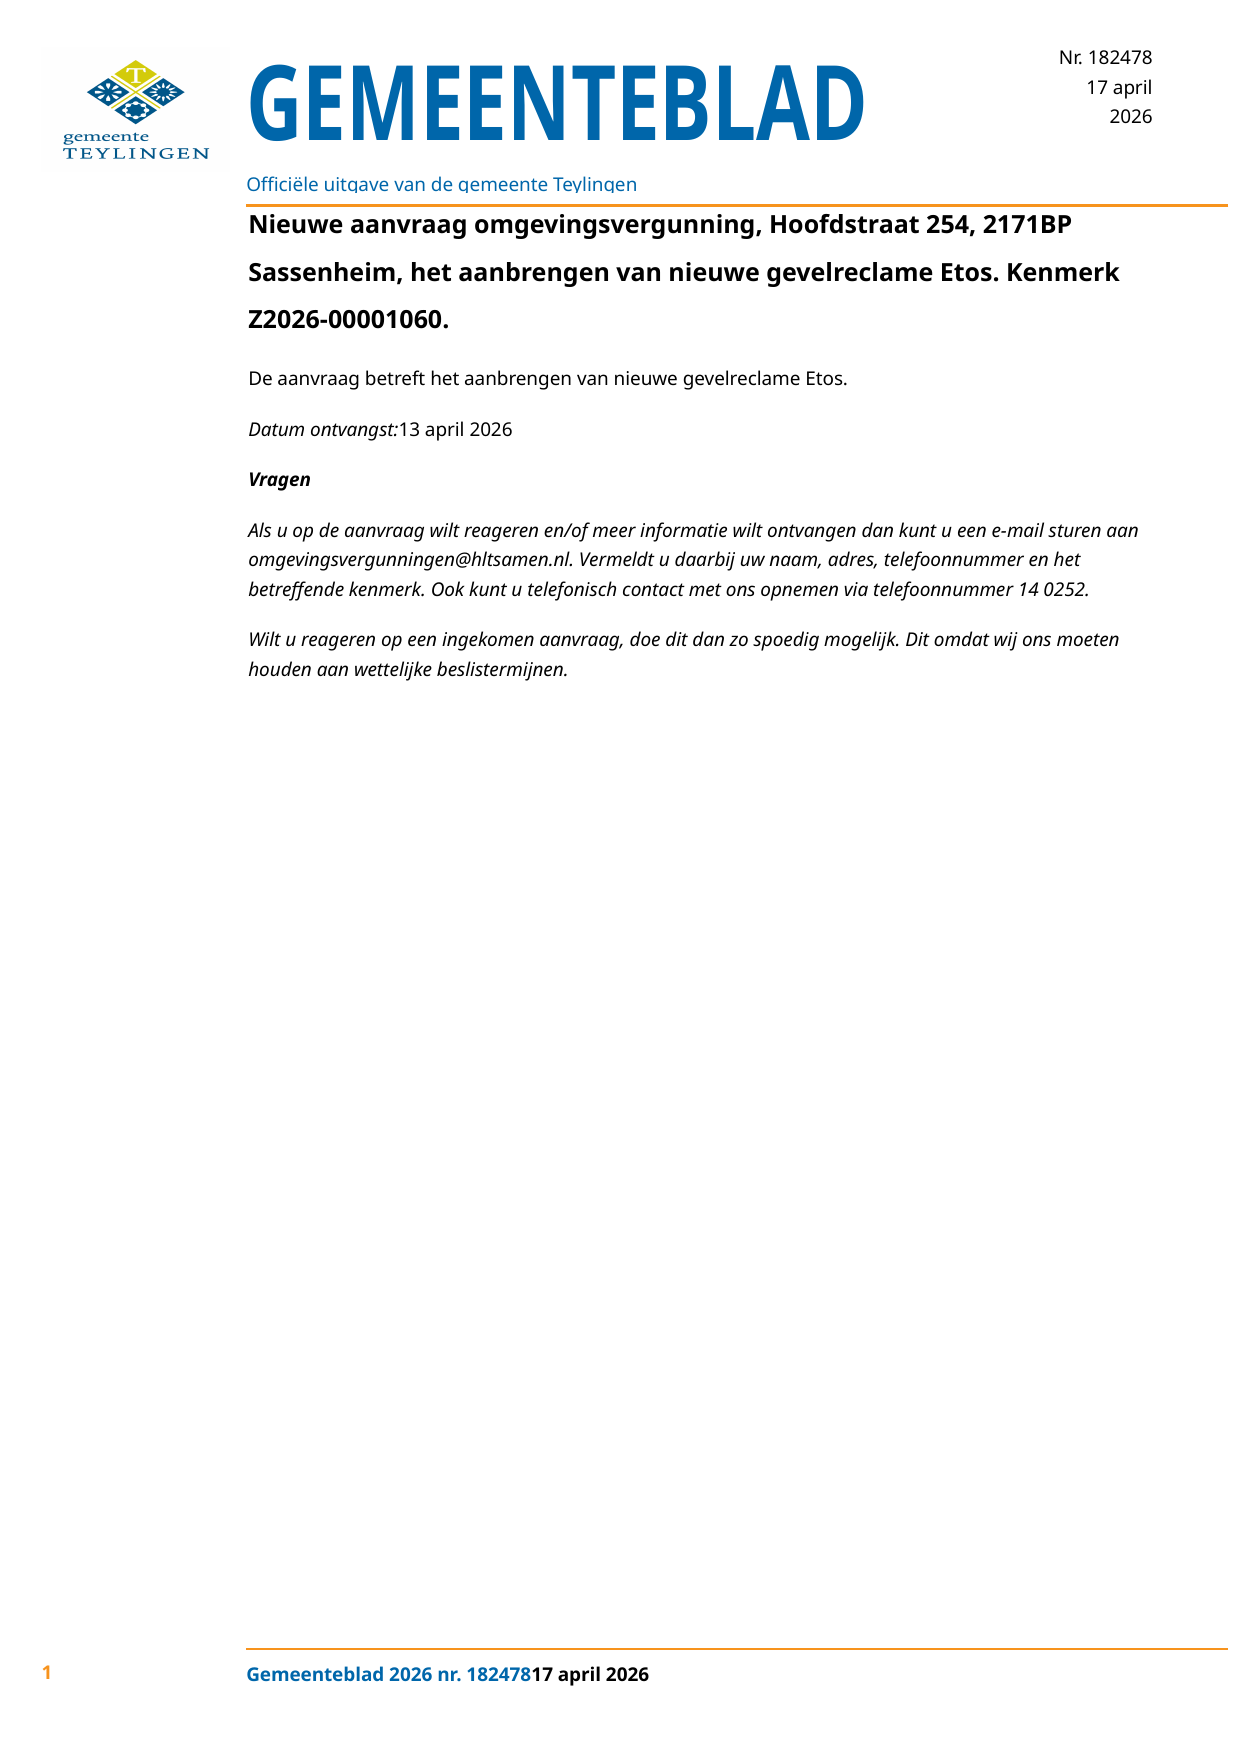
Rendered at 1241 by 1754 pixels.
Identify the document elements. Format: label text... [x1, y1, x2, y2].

text Datum ontvangst:13 april 2026 [248, 416, 1152, 442]
picture [41, 47, 231, 172]
text Nieuwe aanvraag omgevingsvergunning, Hoofdstraat 254, 2171BP Sassenheim, het aanbrengen van nieuwe gevelreclame Etos. Kenmerk Z2026-00001060. [248, 207, 1152, 336]
text De aanvraag betreft het aanbrengen van nieuwe gevelreclame Etos. [248, 366, 1152, 391]
text Als u op de aanvraag wilt reageren en/of meer informatie wilt ontvangen dan kunt u een e-mail sturen aan omgevingsvergunningen@hltsamen.nl. Vermeldt u daarbij uw naam, adres, telefoonnummer en het betreffende kenmerk. Ook kunt u telefonisch contact met ons opnemen via telefoonnummer 14 0252. [248, 517, 1152, 602]
text Vragen [248, 466, 1152, 492]
text Wilt u reageren op een ingekomen aanvraag, doe dit dan zo spoedig mogelijk. Dit omdat wij ons moeten houden aan wettelijke beslistermijnen. [248, 626, 1152, 682]
